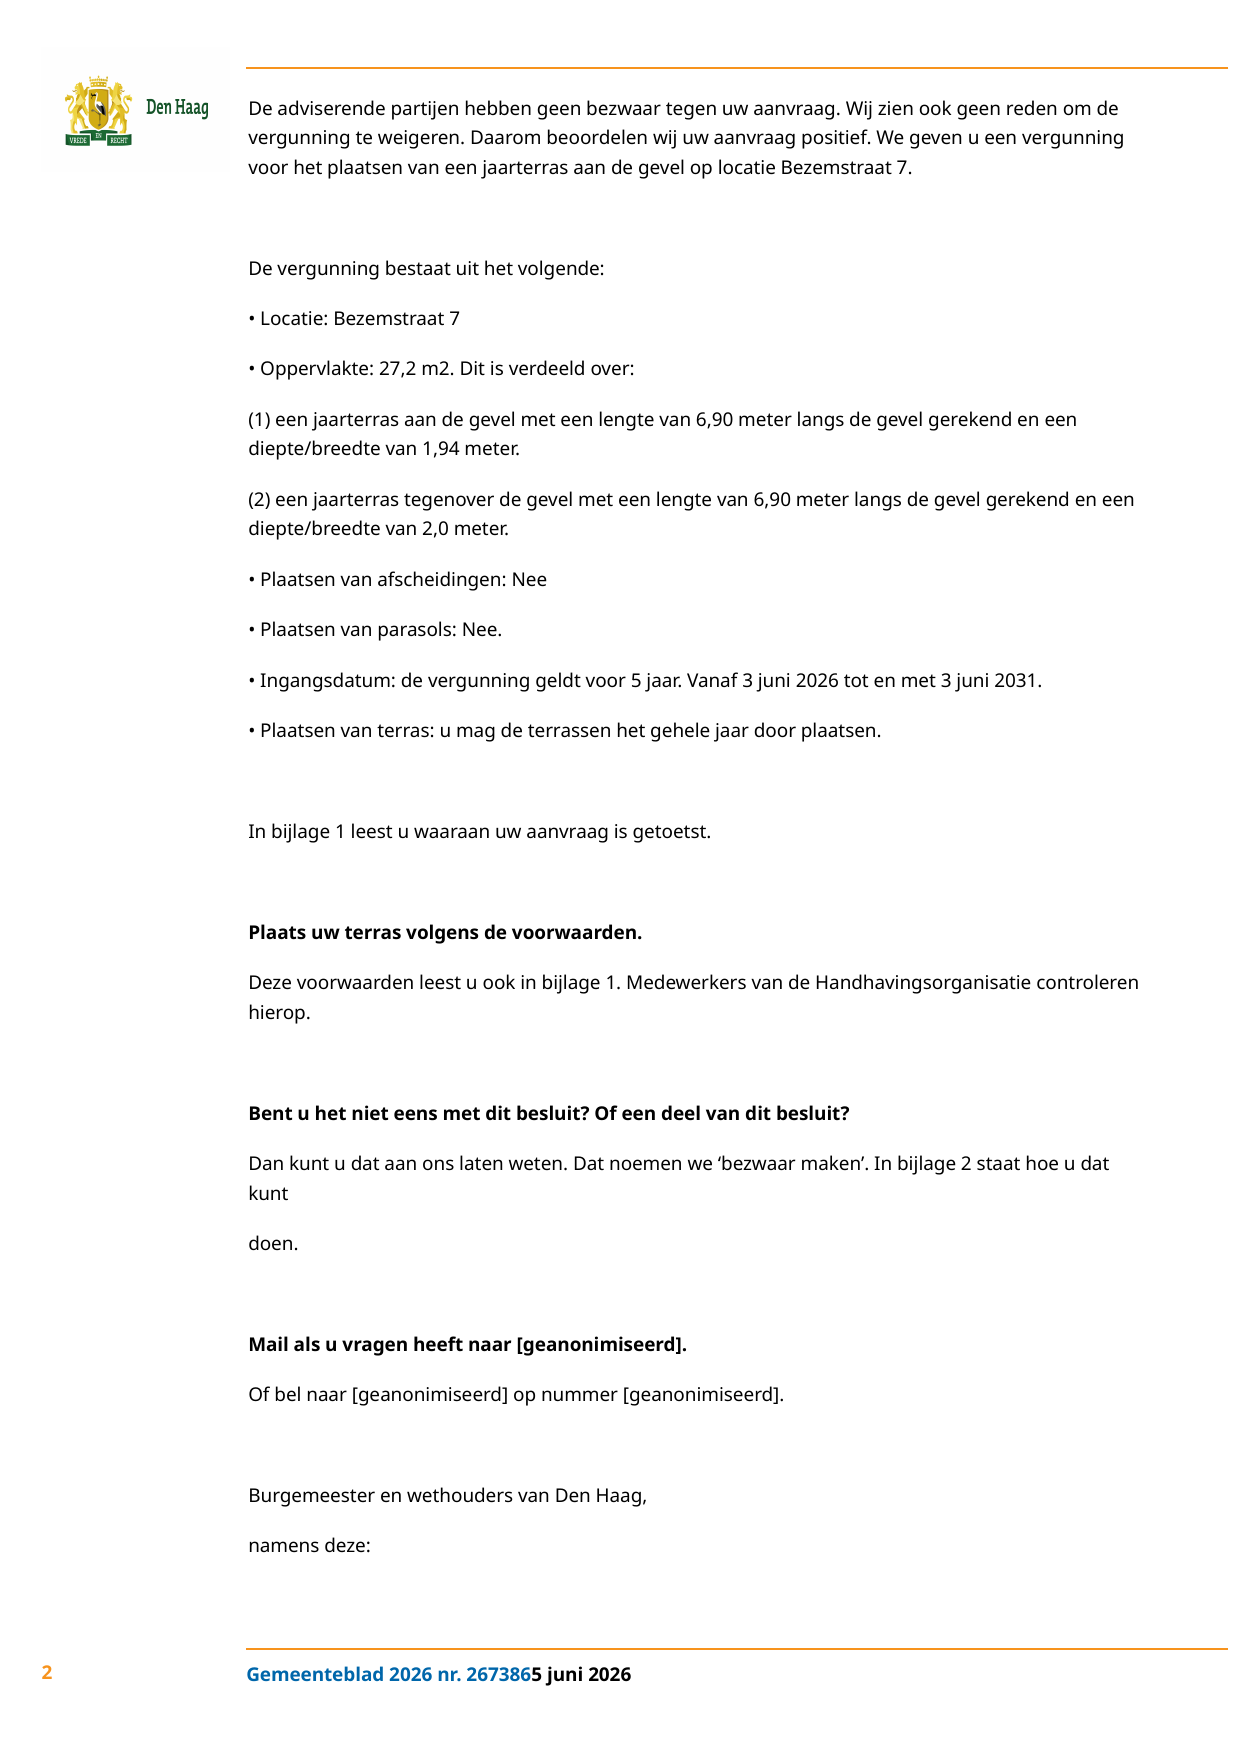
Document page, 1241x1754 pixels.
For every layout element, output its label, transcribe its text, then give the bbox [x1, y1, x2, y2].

text Burgemeester en wethouders van Den Haag, [248, 1482, 1152, 1508]
text Of bel naar [geanonimiseerd] op nummer [geanonimiseerd]. [248, 1381, 1152, 1407]
text Plaats uw terras volgens de voorwaarden. [248, 919, 1152, 945]
text • Ingangsdatum: de vergunning geldt voor 5 jaar. Vanaf 3 juni 2026 tot en met 3 juni 2031. [248, 667, 1152, 693]
text (2) een jaarterras tegenover de gevel met een lengte van 6,90 meter langs de gevel gerekend en een diepte/breedte van 2,0 meter. [248, 486, 1152, 541]
text Deze voorwaarden leest u ook in bijlage 1. Medewerkers van de Handhavingsorganisatie controleren hierop. [248, 969, 1152, 1025]
text Mail als u vragen heeft naar [geanonimiseerd]. [248, 1331, 1152, 1357]
text • Locatie: Bezemstraat 7 [248, 305, 1152, 331]
text • Plaatsen van parasols: Nee. [248, 616, 1152, 642]
text namens deze: [248, 1533, 1152, 1558]
text • Oppervlakte: 27,2 m2. Dit is verdeeld over: [248, 356, 1152, 381]
text (1) een jaarterras aan de gevel met een lengte van 6,90 meter langs de gevel gerekend en een diepte/breedte van 1,94 meter. [248, 406, 1152, 461]
text In bijlage 1 leest u waaraan uw aanvraag is getoetst. [248, 818, 1152, 844]
text De adviserende partijen hebben geen bezwaar tegen uw aanvraag. Wij zien ook geen reden om de vergunning te weigeren. Daarom beoordelen wij uw aanvraag positief. We geven u een vergunning voor het plaatsen van een jaarterras aan de gevel op locatie Bezemstraat 7. [248, 95, 1152, 180]
text Dan kunt u dat aan ons laten weten. Dat noemen we ‘bezwaar maken’. In bijlage 2 staat hoe u dat kunt [248, 1150, 1152, 1206]
text doen. [248, 1230, 1152, 1256]
text Bent u het niet eens met dit besluit? Of een deel van dit besluit? [248, 1100, 1152, 1126]
picture [41, 47, 231, 172]
text • Plaatsen van terras: u mag de terrassen het gehele jaar door plaatsen. [248, 717, 1152, 743]
text De vergunning bestaat uit het volgende: [248, 255, 1152, 281]
text • Plaatsen van afscheidingen: Nee [248, 566, 1152, 592]
